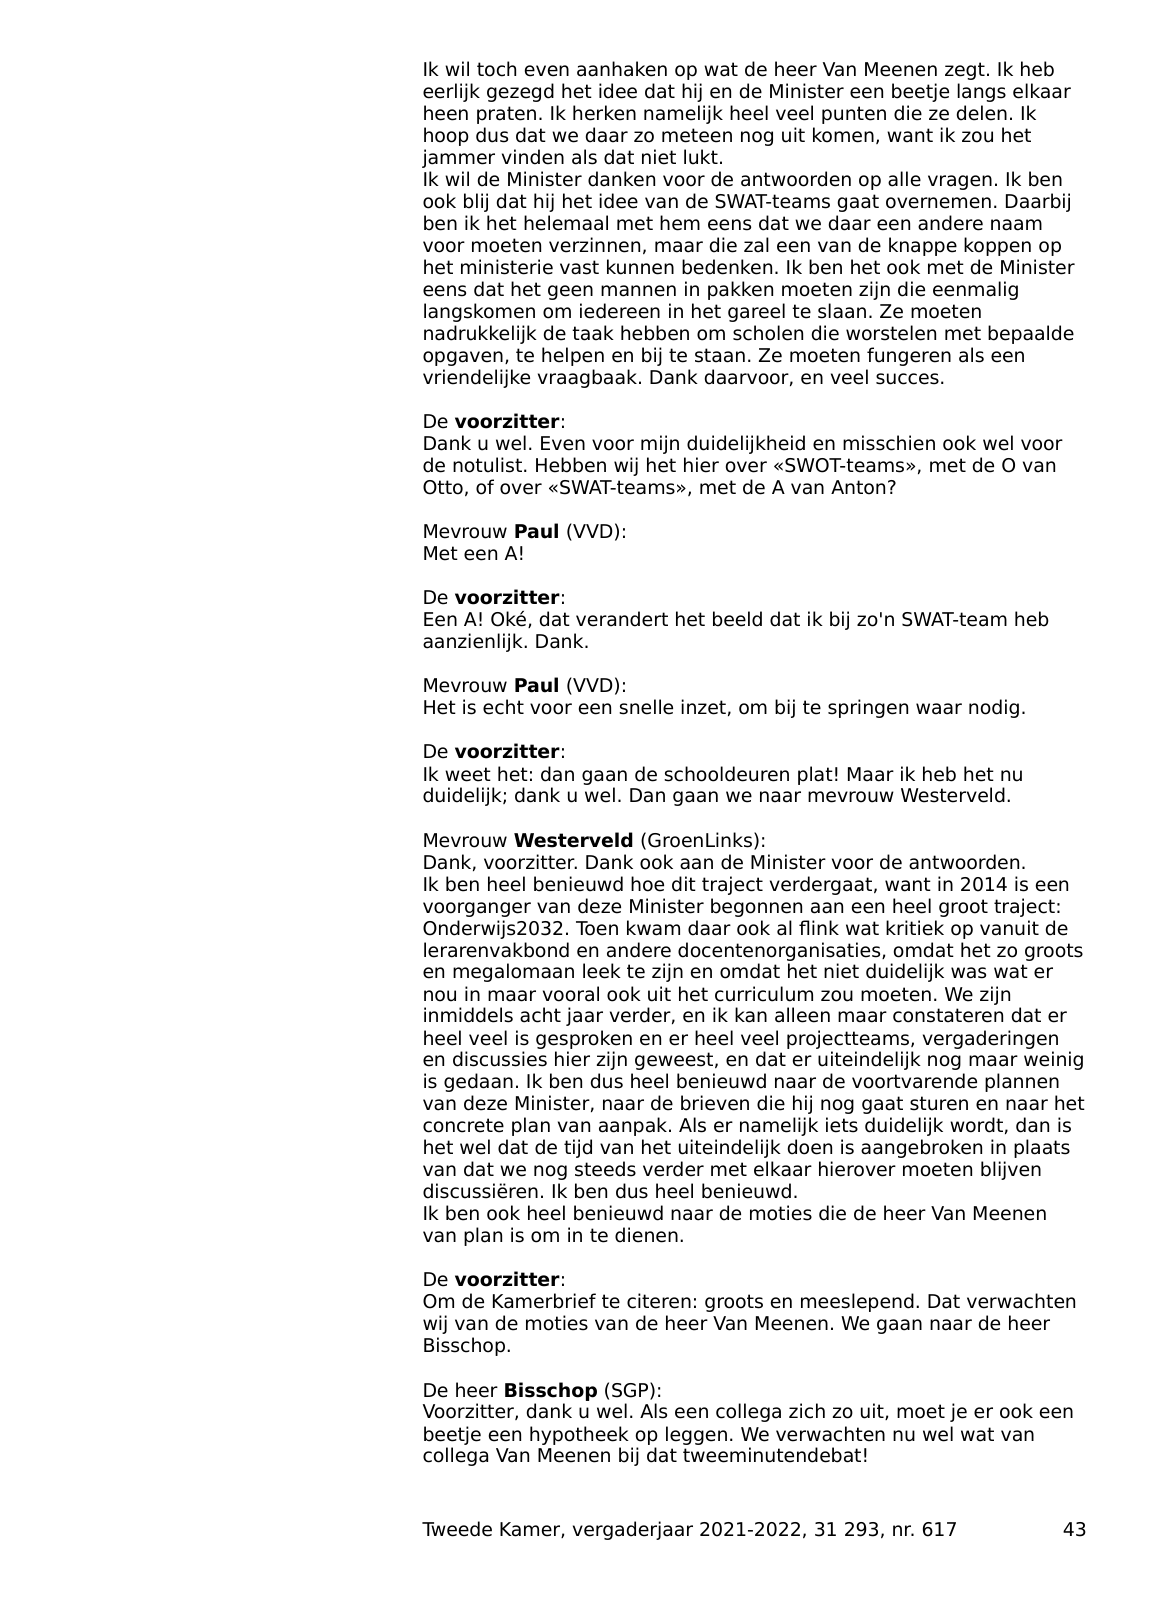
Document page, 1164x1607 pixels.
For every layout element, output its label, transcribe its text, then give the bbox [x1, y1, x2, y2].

text Ik ben ook heel benieuwd naar de moties die de heer Van Meenen van plan is om in te dienen. [422, 1203, 1087, 1247]
text Dank u wel. Even voor mijn duidelijkheid en misschien ook wel voor de notulist. Hebben wij het hier over «SWOT-teams», met de O van Otto, of over «SWAT-teams», met de A van Anton? [422, 433, 1087, 499]
text Het is echt voor een snelle inzet, om bij te springen waar nodig. [422, 697, 1087, 719]
text Ik weet het: dan gaan de schooldeuren plat! Maar ik heb het nu duidelijk; dank u wel. Dan gaan we naar mevrouw Westerveld. [422, 763, 1087, 807]
text De voorzitter: [422, 1269, 1087, 1291]
text Mevrouw Westerveld (GroenLinks): [422, 829, 1087, 852]
text Met een A! [422, 543, 1087, 565]
text Een A! Oké, dat verandert het beeld dat ik bij zo'n SWAT-team heb aanzienlijk. Dank. [422, 609, 1087, 653]
text Om de Kamerbrief te citeren: groots en meeslepend. Dat verwachten wij van de moties van de heer Van Meenen. We gaan naar de heer Bisschop. [422, 1291, 1087, 1357]
text Voorzitter, dank u wel. Als een collega zich zo uit, moet je er ook een beetje een hypotheek op leggen. We verwachten nu wel wat van collega Van Meenen bij dat tweeminutendebat! [422, 1401, 1087, 1467]
text Mevrouw Paul (VVD): [422, 675, 1087, 697]
text De voorzitter: [422, 411, 1087, 433]
text Dank, voorzitter. Dank ook aan de Minister voor de antwoorden. [422, 852, 1087, 873]
text De voorzitter: [422, 587, 1087, 609]
text Mevrouw Paul (VVD): [422, 521, 1087, 543]
text Ik wil de Minister danken voor de antwoorden op alle vragen. Ik ben ook blij dat hij het idee van de SWAT-teams gaat overnemen. Daarbij ben ik het helemaal met hem eens dat we daar een andere naam voor moeten verzinnen, maar die zal een van de knappe koppen op het ministerie vast kunnen bedenken. Ik ben het ook met de Minister eens dat het geen mannen in pakken moeten zijn die eenmalig langskomen om iedereen in het gareel te slaan. Ze moeten nadrukkelijk de taak hebben om scholen die worstelen met bepaalde opgaven, te helpen en bij te staan. Ze moeten fungeren als een vriendelijke vraagbaak. Dank daarvoor, en veel succes. [422, 169, 1087, 389]
text De heer Bisschop (SGP): [422, 1379, 1087, 1401]
text Ik wil toch even aanhaken op wat de heer Van Meenen zegt. Ik heb eerlijk gezegd het idee dat hij en de Minister een beetje langs elkaar heen praten. Ik herken namelijk heel veel punten die ze delen. Ik hoop dus dat we daar zo meteen nog uit komen, want ik zou het jammer vinden als dat niet lukt. [422, 59, 1087, 169]
text Ik ben heel benieuwd hoe dit traject verdergaat, want in 2014 is een voorganger van deze Minister begonnen aan een heel groot traject: Onderwijs2032. Toen kwam daar ook al flink wat kritiek op vanuit de lerarenvakbond en andere docentenorganisaties, omdat het zo groots en megalomaan leek te zijn en omdat het niet duidelijk was wat er nou in maar vooral ook uit het curriculum zou moeten. We zijn inmiddels acht jaar verder, en ik kan alleen maar constateren dat er heel veel is gesproken en er heel veel projectteams, vergaderingen en discussies hier zijn geweest, en dat er uiteindelijk nog maar weinig is gedaan. Ik ben dus heel benieuwd naar de voortvarende plannen van deze Minister, naar de brieven die hij nog gaat sturen en naar het concrete plan van aanpak. Als er namelijk iets duidelijk wordt, dan is het wel dat de tijd van het uiteindelijk doen is aangebroken in plaats van dat we nog steeds verder met elkaar hierover moeten blijven discussiëren. Ik ben dus heel benieuwd. [422, 873, 1087, 1203]
text De voorzitter: [422, 741, 1087, 763]
